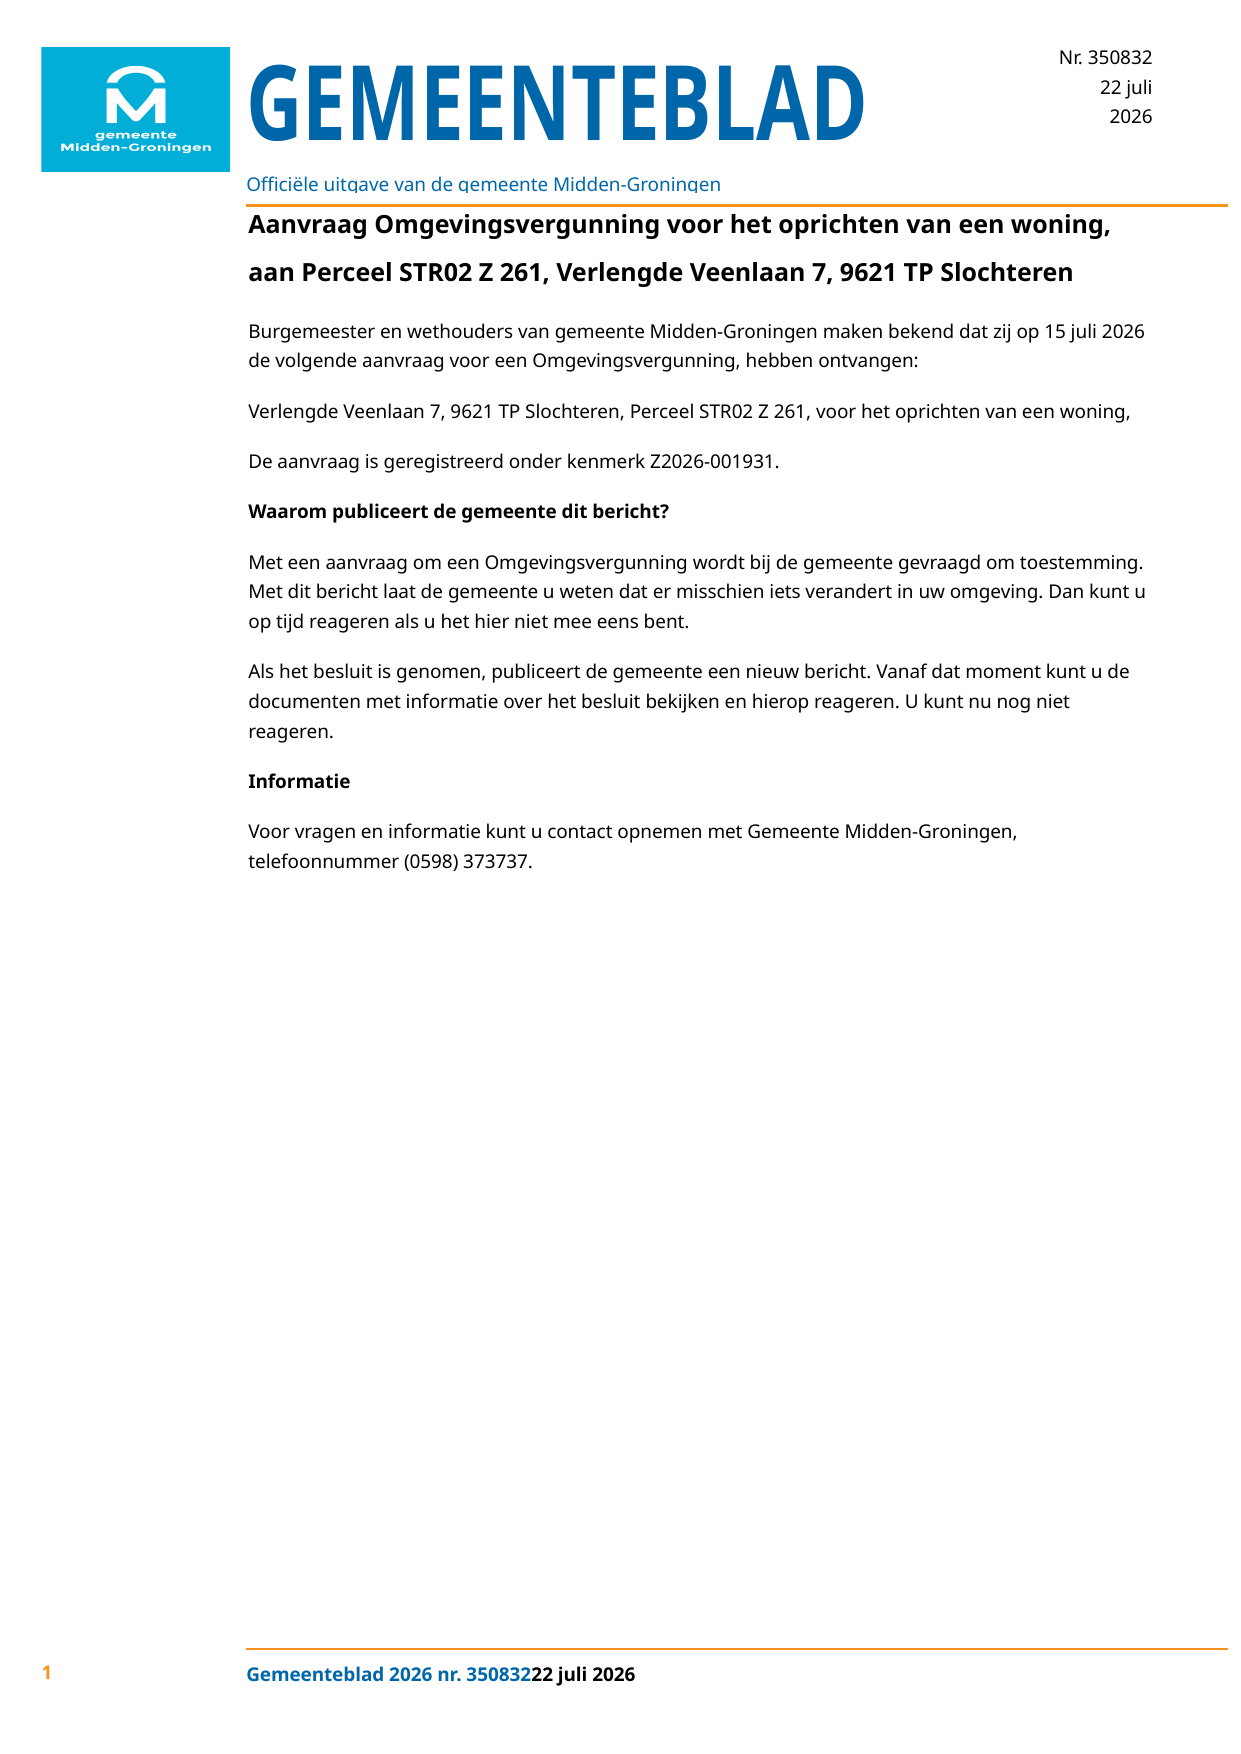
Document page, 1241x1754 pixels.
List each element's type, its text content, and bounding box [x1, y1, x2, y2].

text De aanvraag is geregistreerd onder kenmerk Z2026-001931. [248, 448, 1152, 474]
picture [184, 146, 190, 153]
text Burgemeester en wethouders van gemeente Midden-Groningen maken bekend dat zij op 15 juli 2026 de volgende aanvraag voor een Omgevingsvergunning, hebben ontvangen: [248, 318, 1152, 373]
text Informatie [248, 768, 1152, 794]
text Met een aanvraag om een Omgevingsvergunning wordt bij de gemeente gevraagd om toestemming. Met dit bericht laat de gemeente u weten dat er misschien iets verandert in uw omgeving. Dan kunt u op tijd reageren als u het hier niet mee eens bent. [248, 549, 1152, 634]
picture [108, 66, 164, 82]
text Aanvraag Omgevingsvergunning voor het oprichten van een woning, aan Perceel STR02 Z 261, Verlengde Veenlaan 7, 9621 TP Slochteren [248, 207, 1152, 288]
picture [107, 89, 165, 122]
text Verlengde Veenlaan 7, 9621 TP Slochteren, Perceel STR02 Z 261, voor het oprichten van een woning, [248, 398, 1152, 424]
text Waarom publiceert de gemeente dit bericht? [248, 499, 1152, 524]
text Voor vragen en informatie kunt u contact opnemen met Gemeente Midden-Groningen, telefoonnummer (0598) 373737. [248, 819, 1152, 874]
text Als het besluit is genomen, publiceert de gemeente een nieuw bericht. Vanaf dat moment kunt u de documenten met informatie over het besluit bekijken en hierop reageren. U kunt nu nog niet reageren. [248, 659, 1152, 744]
